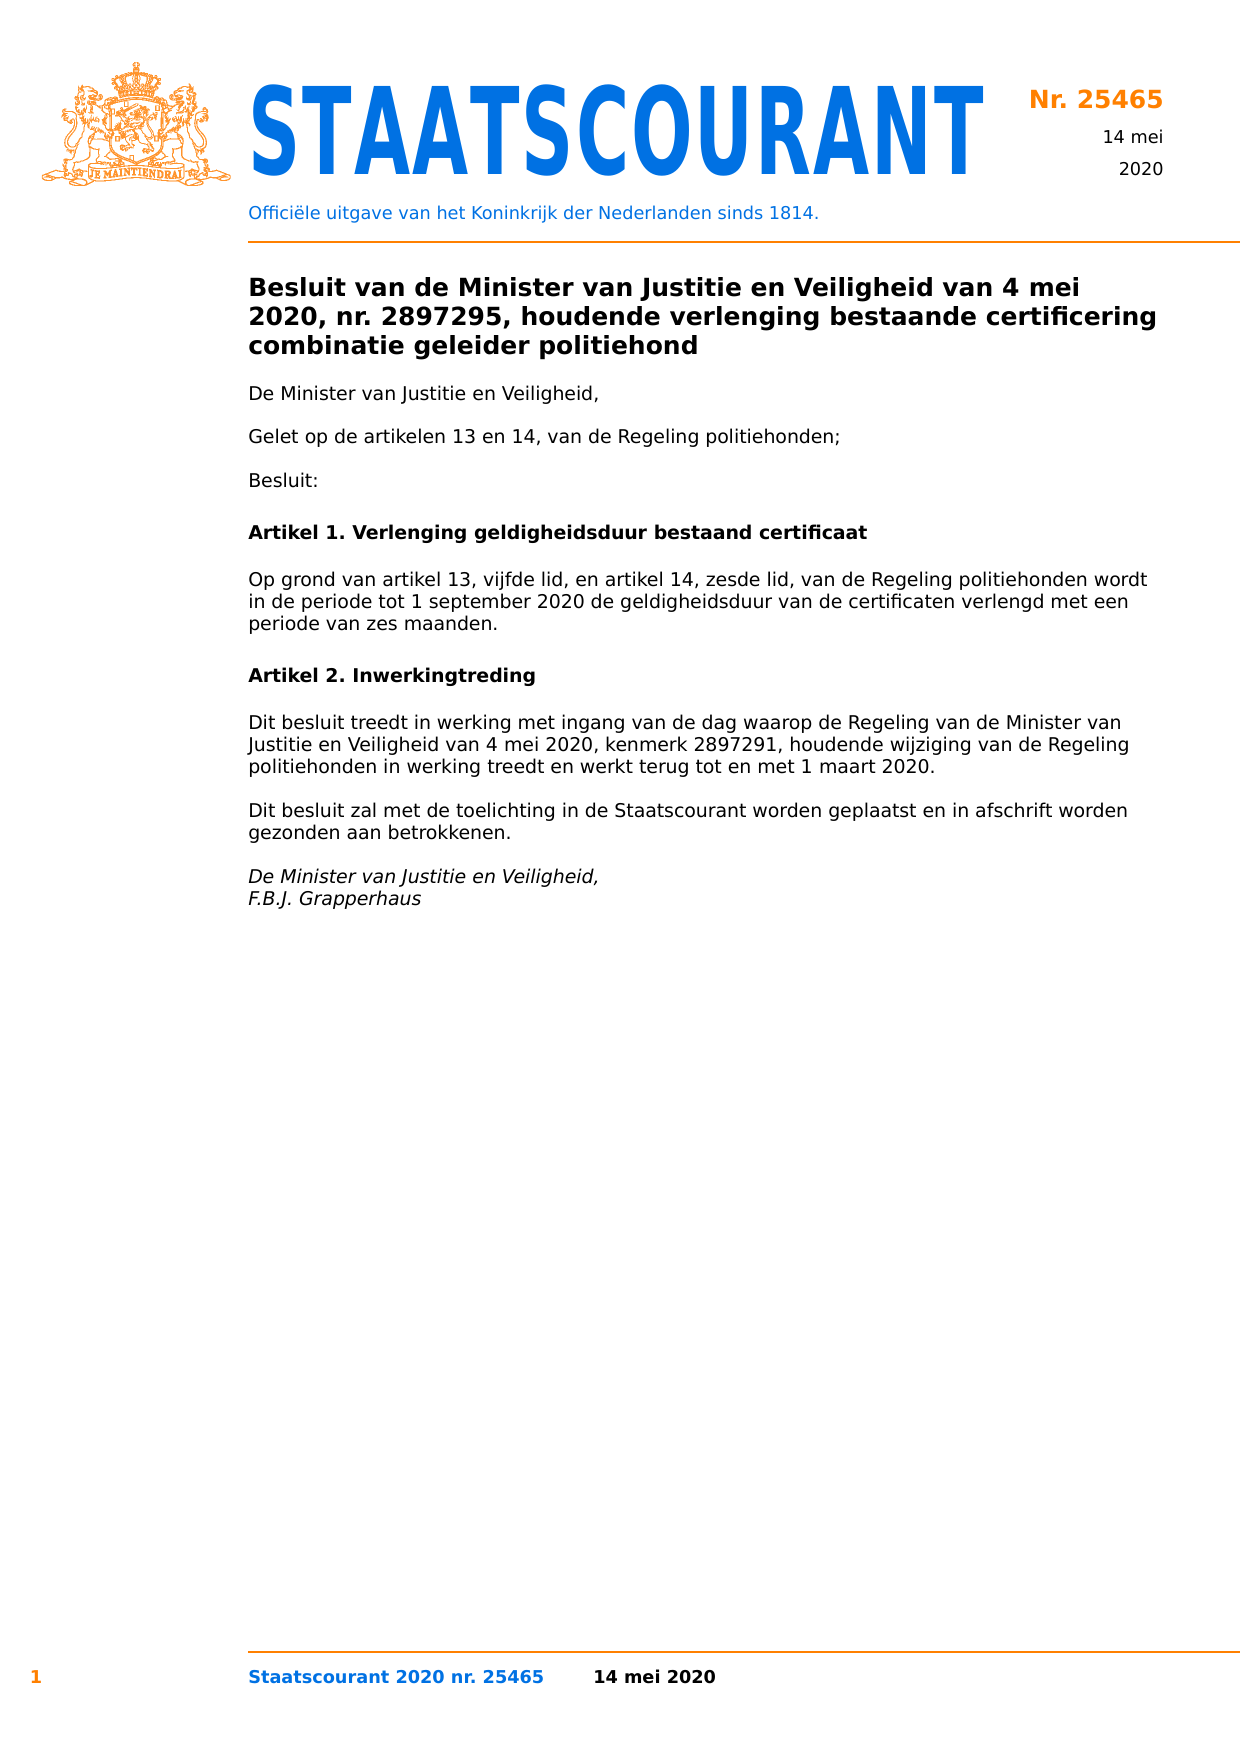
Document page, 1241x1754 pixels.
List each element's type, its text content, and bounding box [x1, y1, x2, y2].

table_header [25, 62, 248, 241]
table_cell Officiële uitgave van het Koninkrijk der Nederlanden sinds 1814. [248, 203, 1240, 241]
subtitle Besluit van de Minister van Justitie en Veiligheid van 4 mei 2020, nr. 2897295, houdende verlenging bestaande certificering combinatie geleider politiehond [248, 273, 1163, 361]
table_cell 2020 [998, 153, 1240, 203]
table_header STAATSCOURANT [248, 62, 998, 203]
table_header Nr. 25465 [998, 62, 1240, 121]
text Dit besluit zal met de toelichting in de Staatscourant worden geplaatst en in afschrift worden gezonden aan betrokkenen. [248, 800, 1163, 844]
table_cell 14 mei [998, 121, 1240, 153]
subtitle Artikel 2. Inwerkingtreding [248, 665, 1163, 687]
text De Minister van Justitie en Veiligheid, F.B.J. Grapperhaus [248, 866, 1163, 909]
picture [41, 62, 231, 186]
text Op grond van artikel 13, vijfde lid, en artikel 14, zesde lid, van de Regeling politiehonden wordt in de periode tot 1 september 2020 de geldigheidsduur van de certificaten verlengd met een periode van zes maanden. [248, 569, 1163, 635]
subtitle Artikel 1. Verlenging geldigheidsduur bestaand certificaat [248, 522, 1163, 544]
text De Minister van Justitie en Veiligheid, [248, 382, 1163, 404]
text Gelet op de artikelen 13 en 14, van de Regeling politiehonden; [248, 426, 1163, 448]
text Dit besluit treedt in werking met ingang van de dag waarop de Regeling van de Minister van Justitie en Veiligheid van 4 mei 2020, kenmerk 2897291, houdende wijziging van de Regeling politiehonden in werking treedt en werkt terug tot en met 1 maart 2020. [248, 712, 1163, 778]
text Besluit: [248, 470, 1163, 492]
